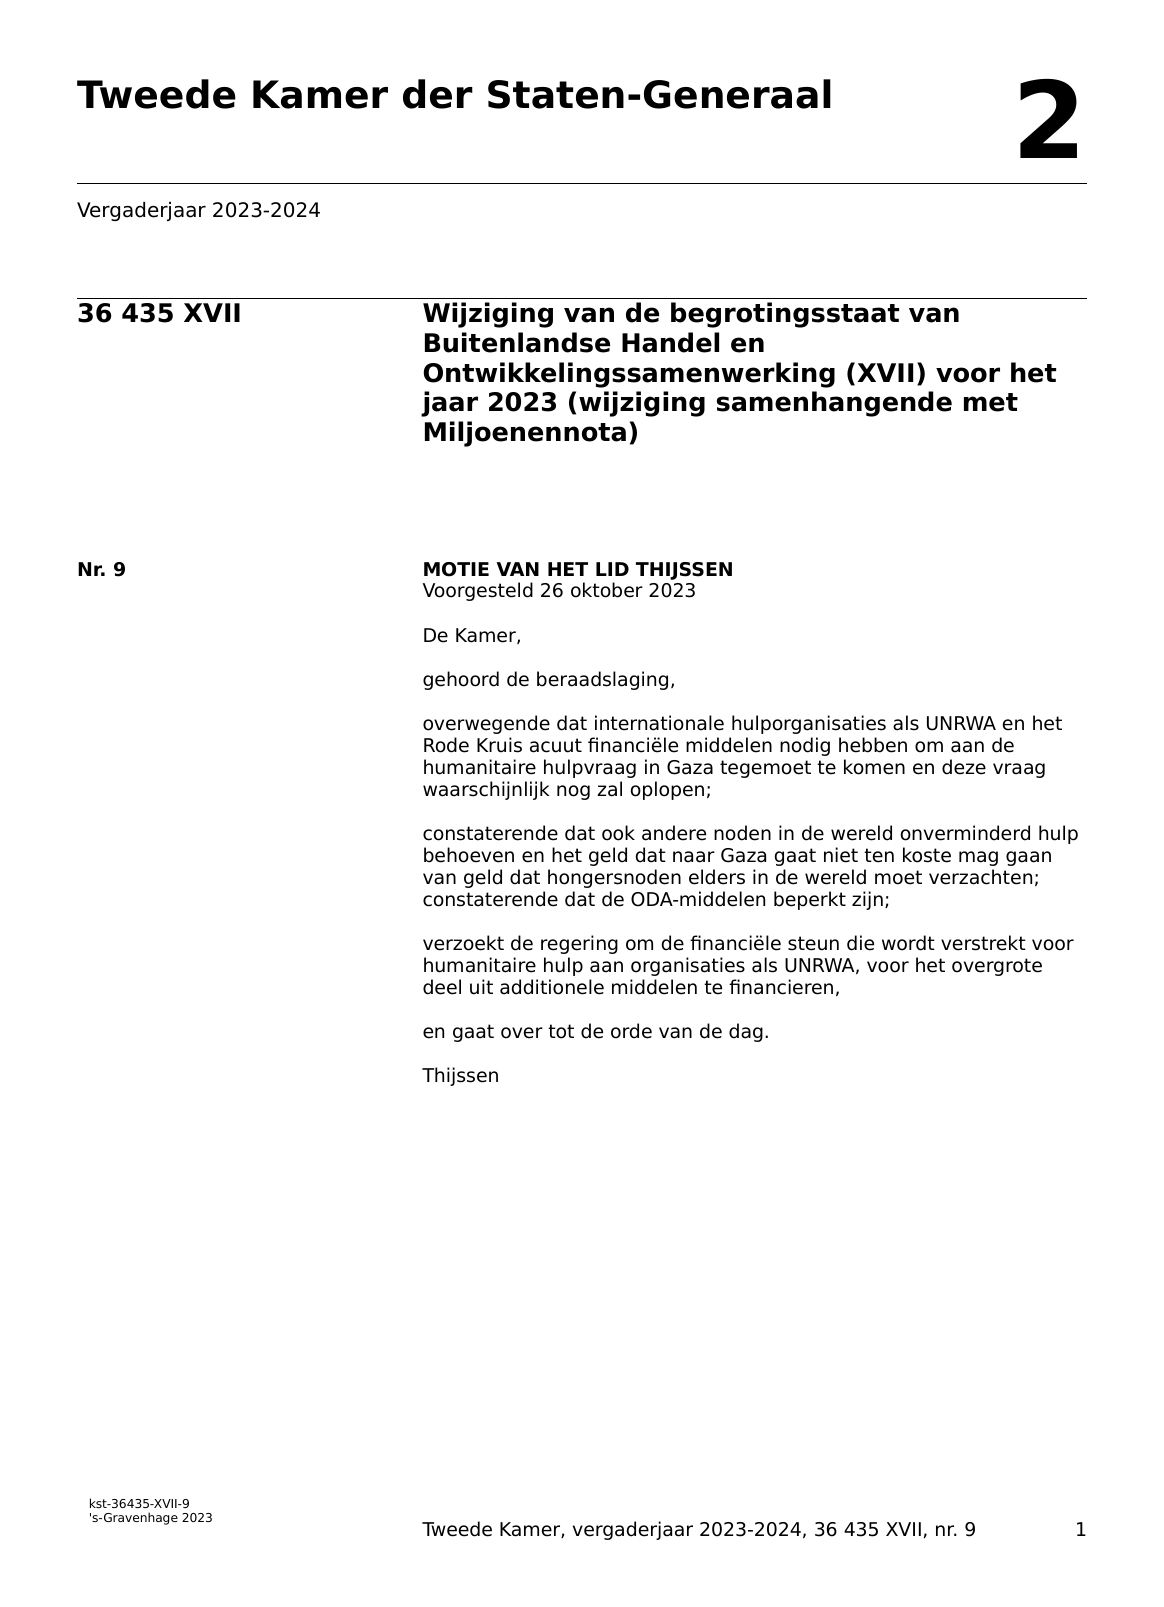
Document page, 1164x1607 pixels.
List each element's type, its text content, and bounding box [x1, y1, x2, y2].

subtitle Nr. 9 MOTIE VAN HET LID THIJSSEN [77, 558, 1087, 580]
text verzoekt de regering om de financiële steun die wordt verstrekt voor humanitaire hulp aan organisaties als UNRWA, voor het overgrote deel uit additionele middelen te financieren, [422, 933, 1087, 999]
subtitle 36 435 XVII Wijziging van de begrotingsstaat van Buitenlandse Handel en Ontwikkelingssamenwerking (XVII) voor het jaar 2023 (wijziging samenhangende met Miljoenennota) [77, 299, 1087, 447]
text kst-36435-XVII-9 [88, 1497, 323, 1511]
text De Kamer, [422, 624, 1087, 647]
table_header Tweede Kamer der Staten-Generaal [77, 59, 886, 183]
text Thijssen [422, 1065, 1087, 1087]
table_header 2 [886, 59, 1087, 183]
text Voorgesteld 26 oktober 2023 [422, 580, 1087, 602]
text overwegende dat internationale hulporganisaties als UNRWA en het Rode Kruis acuut financiële middelen nodig hebben om aan de humanitaire hulpvraag in Gaza tegemoet te komen en deze vraag waarschijnlijk nog zal oplopen; [422, 713, 1087, 801]
text constaterende dat de ODA-middelen beperkt zijn; [422, 889, 1087, 911]
text en gaat over tot de orde van de dag. [422, 1021, 1087, 1043]
text gehoord de beraadslaging, [422, 669, 1087, 691]
text constaterende dat ook andere noden in de wereld onverminderd hulp behoeven en het geld dat naar Gaza gaat niet ten koste mag gaan van geld dat hongersnoden elders in de wereld moet verzachten; [422, 823, 1087, 889]
table_cell Vergaderjaar 2023-2024 [77, 184, 1087, 298]
text 's-Gravenhage 2023 [88, 1511, 323, 1525]
